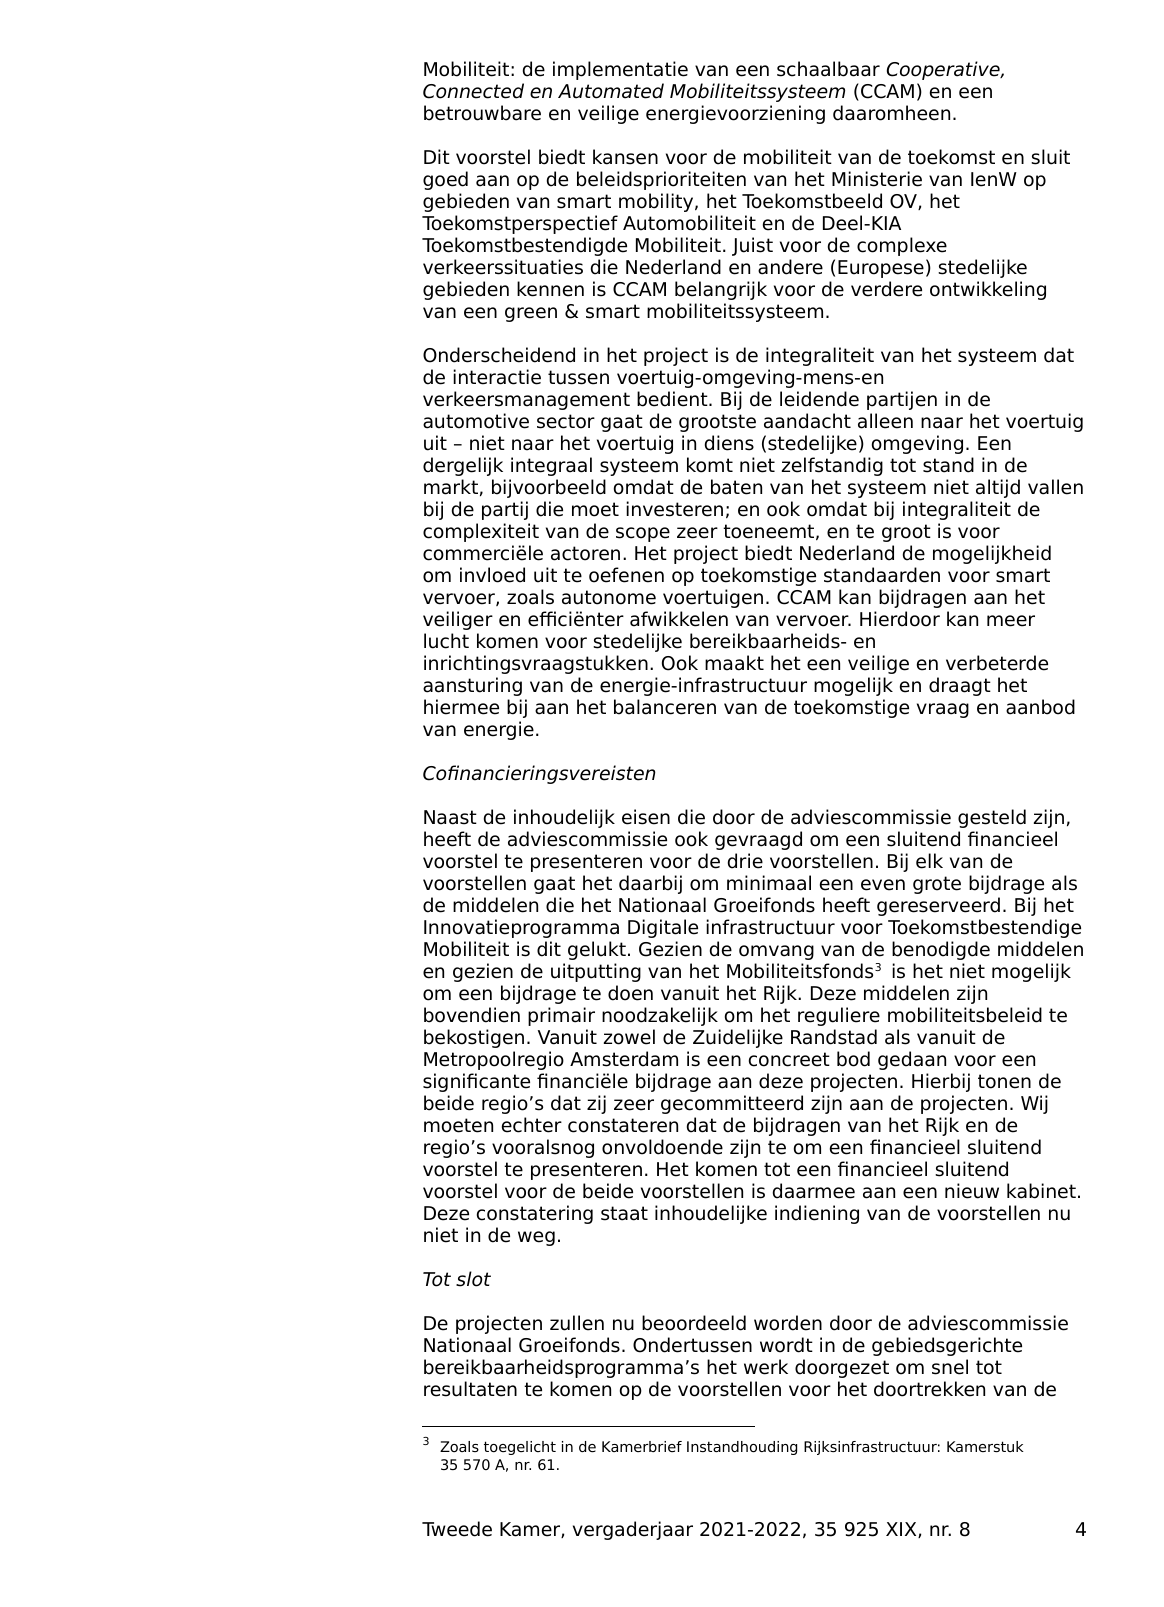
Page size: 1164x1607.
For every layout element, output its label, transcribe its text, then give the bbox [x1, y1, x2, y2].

subtitle Cofinancieringsvereisten [422, 763, 1087, 785]
subtitle Tot slot [422, 1269, 1087, 1291]
text Zoals toegelicht in de Kamerbrief Instandhouding Rijksinfrastructuur: Kamerstuk 35 570 A, nr. 61. [422, 1435, 1087, 1474]
text Dit voorstel biedt kansen voor de mobiliteit van de toekomst en sluit goed aan op de beleidsprioriteiten van het Ministerie van IenW op gebieden van smart mobility, het Toekomstbeeld OV, het Toekomstperspectief Automobiliteit en de Deel-KIA Toekomstbestendigde Mobiliteit. Juist voor de complexe verkeerssituaties die Nederland en andere (Europese) stedelijke gebieden kennen is CCAM belangrijk voor de verdere ontwikkeling van een green & smart mobiliteitssysteem. [422, 147, 1087, 323]
text Onderscheidend in het project is de integraliteit van het systeem dat de interactie tussen voertuig-omgeving-mens-en verkeersmanagement bedient. Bij de leidende partijen in de automotive sector gaat de grootste aandacht alleen naar het voertuig uit – niet naar het voertuig in diens (stedelijke) omgeving. Een dergelijk integraal systeem komt niet zelfstandig tot stand in de markt, bijvoorbeeld omdat de baten van het systeem niet altijd vallen bij de partij die moet investeren; en ook omdat bij integraliteit de complexiteit van de scope zeer toeneemt, en te groot is voor commerciële actoren. Het project biedt Nederland de mogelijkheid om invloed uit te oefenen op toekomstige standaarden voor smart vervoer, zoals autonome voertuigen. CCAM kan bijdragen aan het veiliger en efficiënter afwikkelen van vervoer. Hierdoor kan meer lucht komen voor stedelijke bereikbaarheids- en inrichtingsvraagstukken. Ook maakt het een veilige en verbeterde aansturing van de energie-infrastructuur mogelijk en draagt het hiermee bij aan het balanceren van de toekomstige vraag en aanbod van energie. [422, 345, 1087, 741]
text Naast de inhoudelijk eisen die door de adviescommissie gesteld zijn, heeft de adviescommissie ook gevraagd om een sluitend financieel voorstel te presenteren voor de drie voorstellen. Bij elk van de voorstellen gaat het daarbij om minimaal een even grote bijdrage als de middelen die het Nationaal Groeifonds heeft gereserveerd. Bij het Innovatieprogramma Digitale infrastructuur voor Toekomstbestendige Mobiliteit is dit gelukt. Gezien de omvang van de benodigde middelen en gezien de uitputting van het Mobiliteitsfonds is het niet mogelijk om een bijdrage te doen vanuit het Rijk. Deze middelen zijn bovendien primair noodzakelijk om het reguliere mobiliteitsbeleid te bekostigen. Vanuit zowel de Zuidelijke Randstad als vanuit de Metropoolregio Amsterdam is een concreet bod gedaan voor een significante financiële bijdrage aan deze projecten. Hierbij tonen de beide regio’s dat zij zeer gecommitteerd zijn aan de projecten. Wij moeten echter constateren dat de bijdragen van het Rijk en de regio’s vooralsnog onvoldoende zijn te om een financieel sluitend voorstel te presenteren. Het komen tot een financieel sluitend voorstel voor de beide voorstellen is daarmee aan een nieuw kabinet. Deze constatering staat inhoudelijke indiening van de voorstellen nu niet in de weg. [422, 807, 1087, 1247]
text Mobiliteit: de implementatie van een schaalbaar Cooperative, Connected en Automated Mobiliteitssysteem (CCAM) en een betrouwbare en veilige energievoorziening daaromheen. [422, 59, 1087, 125]
text De projecten zullen nu beoordeeld worden door de adviescommissie Nationaal Groeifonds. Ondertussen wordt in de gebiedsgerichte bereikbaarheidsprogramma’s het werk doorgezet om snel tot resultaten te komen op de voorstellen voor het doortrekken van de [422, 1313, 1087, 1401]
